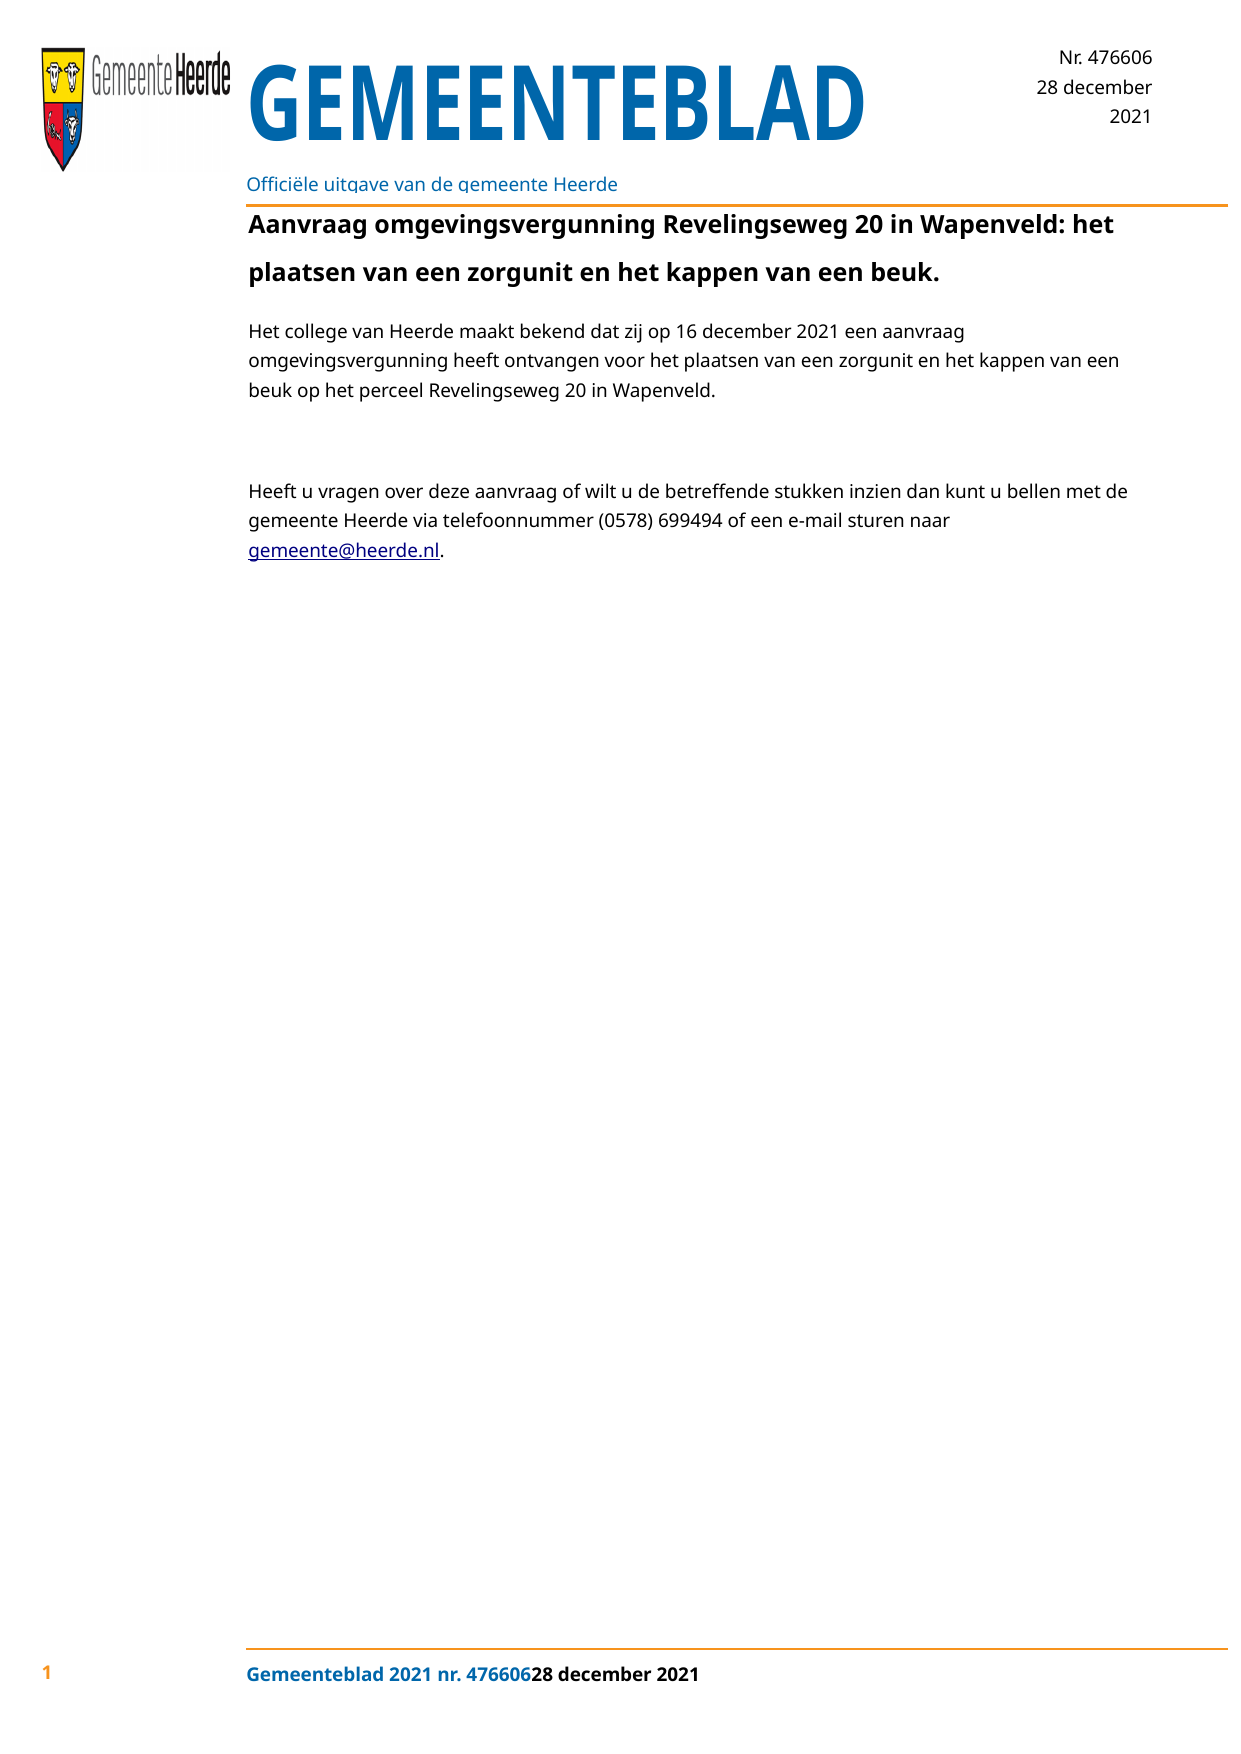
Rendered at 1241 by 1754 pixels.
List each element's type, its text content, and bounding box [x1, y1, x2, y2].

text Aanvraag omgevingsvergunning Revelingseweg 20 in Wapenveld: het plaatsen van een zorgunit en het kappen van een beuk. [248, 207, 1152, 288]
text Het college van Heerde maakt bekend dat zij op 16 december 2021 een aanvraag omgevingsvergunning heeft ontvangen voor het plaatsen van een zorgunit en het kappen van een beuk op het perceel Revelingseweg 20 in Wapenveld. [248, 318, 1152, 403]
text Heeft u vragen over deze aanvraag of wilt u de betreffende stukken inzien dan kunt u bellen met de gemeente Heerde via telefoonnummer (0578) 699494 of een e-mail sturen naar gemeente@heerde.nl. [248, 478, 1152, 563]
picture [41, 47, 231, 172]
